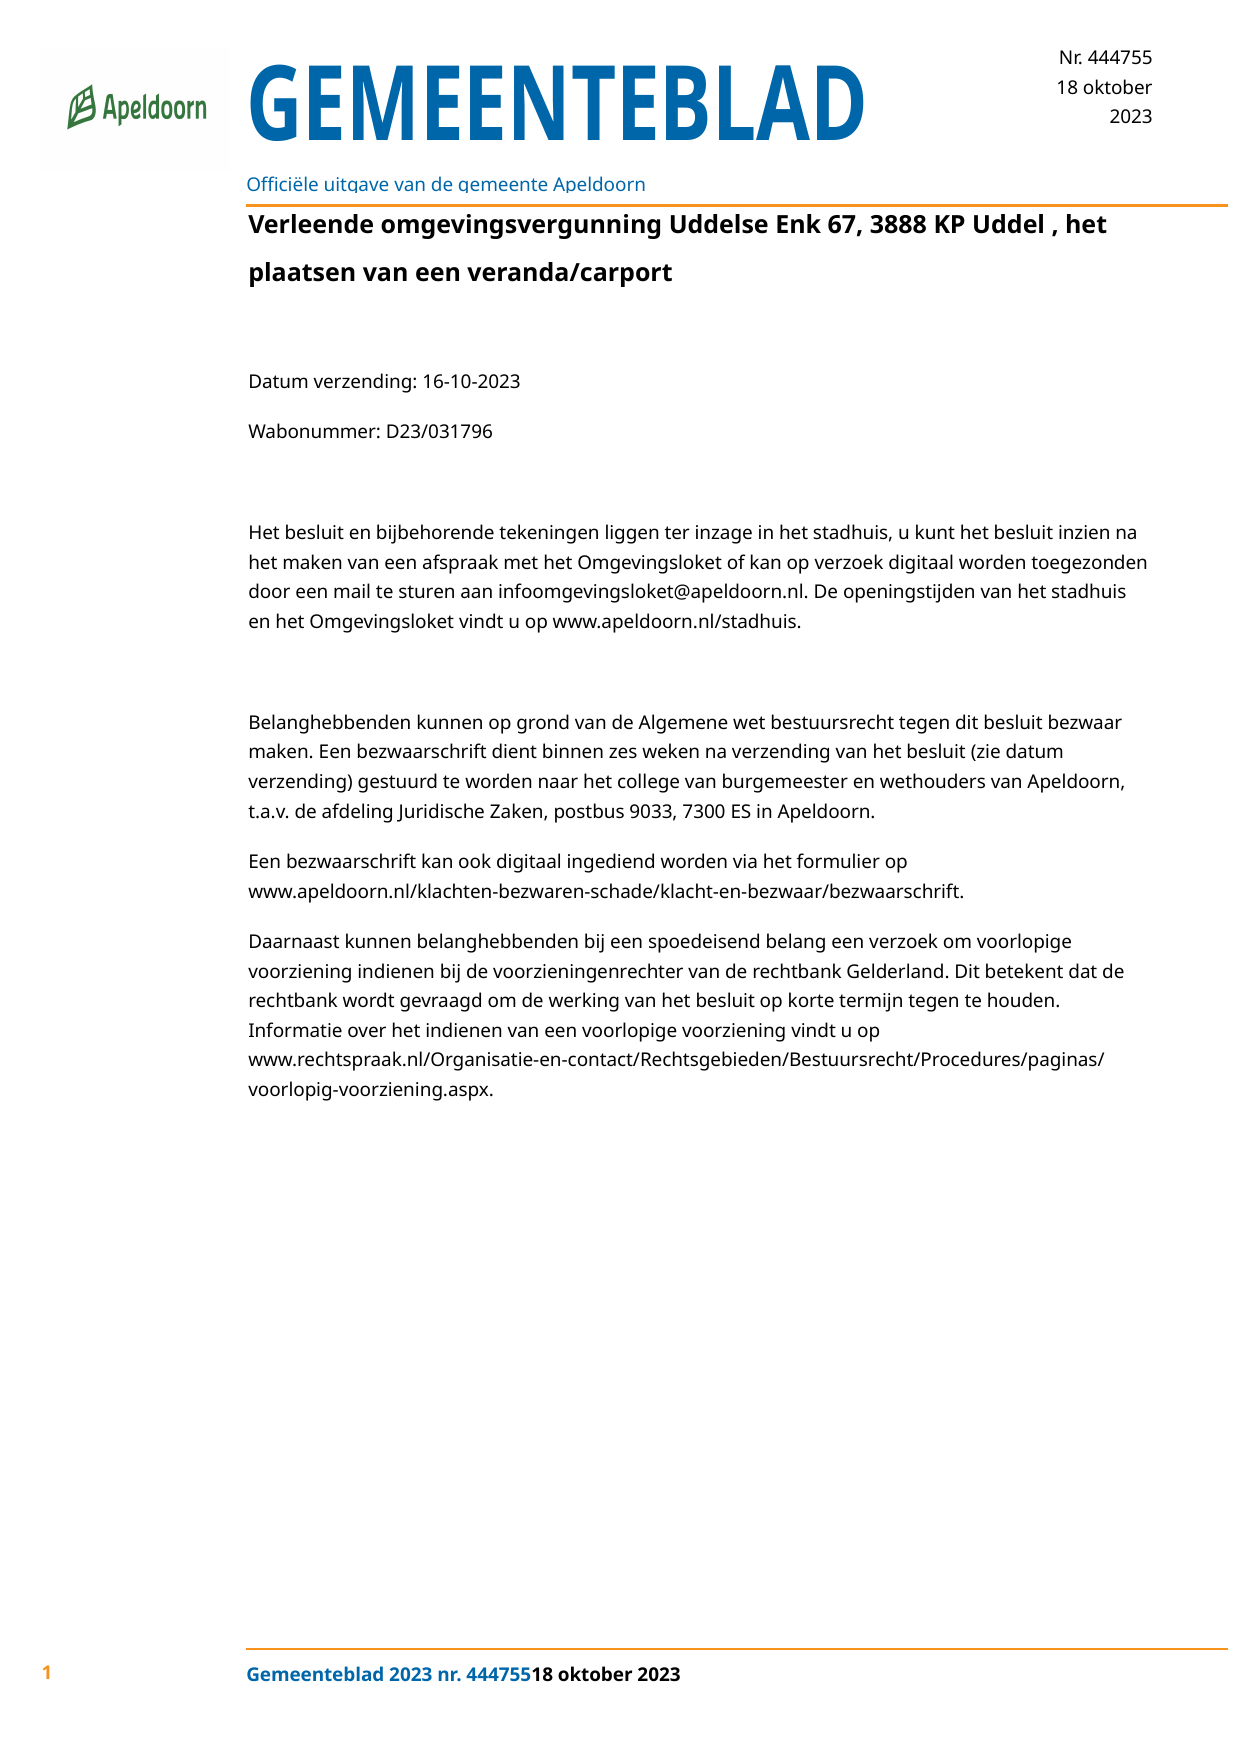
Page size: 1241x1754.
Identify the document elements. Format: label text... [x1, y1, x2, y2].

text Het besluit en bijbehorende tekeningen liggen ter inzage in het stadhuis, u kunt het besluit inzien na het maken van een afspraak met het Omgevingsloket of kan op verzoek digitaal worden toegezonden door een mail te sturen aan infoomgevingsloket@apeldoorn.nl. De openingstijden van het stadhuis en het Omgevingsloket vindt u op www.apeldoorn.nl/stadhuis. [248, 519, 1152, 634]
text Datum verzending: 16-10-2023 [248, 368, 1152, 394]
picture [41, 47, 231, 172]
text Daarnaast kunnen belanghebbenden bij een spoedeisend belang een verzoek om voorlopige voorziening indienen bij de voorzieningenrechter van de rechtbank Gelderland. Dit betekent dat de rechtbank wordt gevraagd om de werking van het besluit op korte termijn tegen te houden. Informatie over het indienen van een voorlopige voorziening vindt u op www.rechtspraak.nl/Organisatie-en-contact/Rechtsgebieden/Bestuursrecht/Procedures/paginas/voorlopig-voorziening.aspx. [248, 928, 1152, 1102]
text Belanghebbenden kunnen op grond van de Algemene wet bestuursrecht tegen dit besluit bezwaar maken. Een bezwaarschrift dient binnen zes weken na verzending van het besluit (zie datum verzending) gestuurd te worden naar het college van burgemeester en wethouders van Apeldoorn, t.a.v. de afdeling Juridische Zaken, postbus 9033, 7300 ES in Apeldoorn. [248, 709, 1152, 824]
text Een bezwaarschrift kan ook digitaal ingediend worden via het formulier op www.apeldoorn.nl/klachten-bezwaren-schade/klacht-en-bezwaar/bezwaarschrift. [248, 848, 1152, 904]
text Verleende omgevingsvergunning Uddelse Enk 67, 3888 KP Uddel , het plaatsen van een veranda/carport [248, 207, 1152, 288]
text Wabonummer: D23/031796 [248, 419, 1152, 444]
